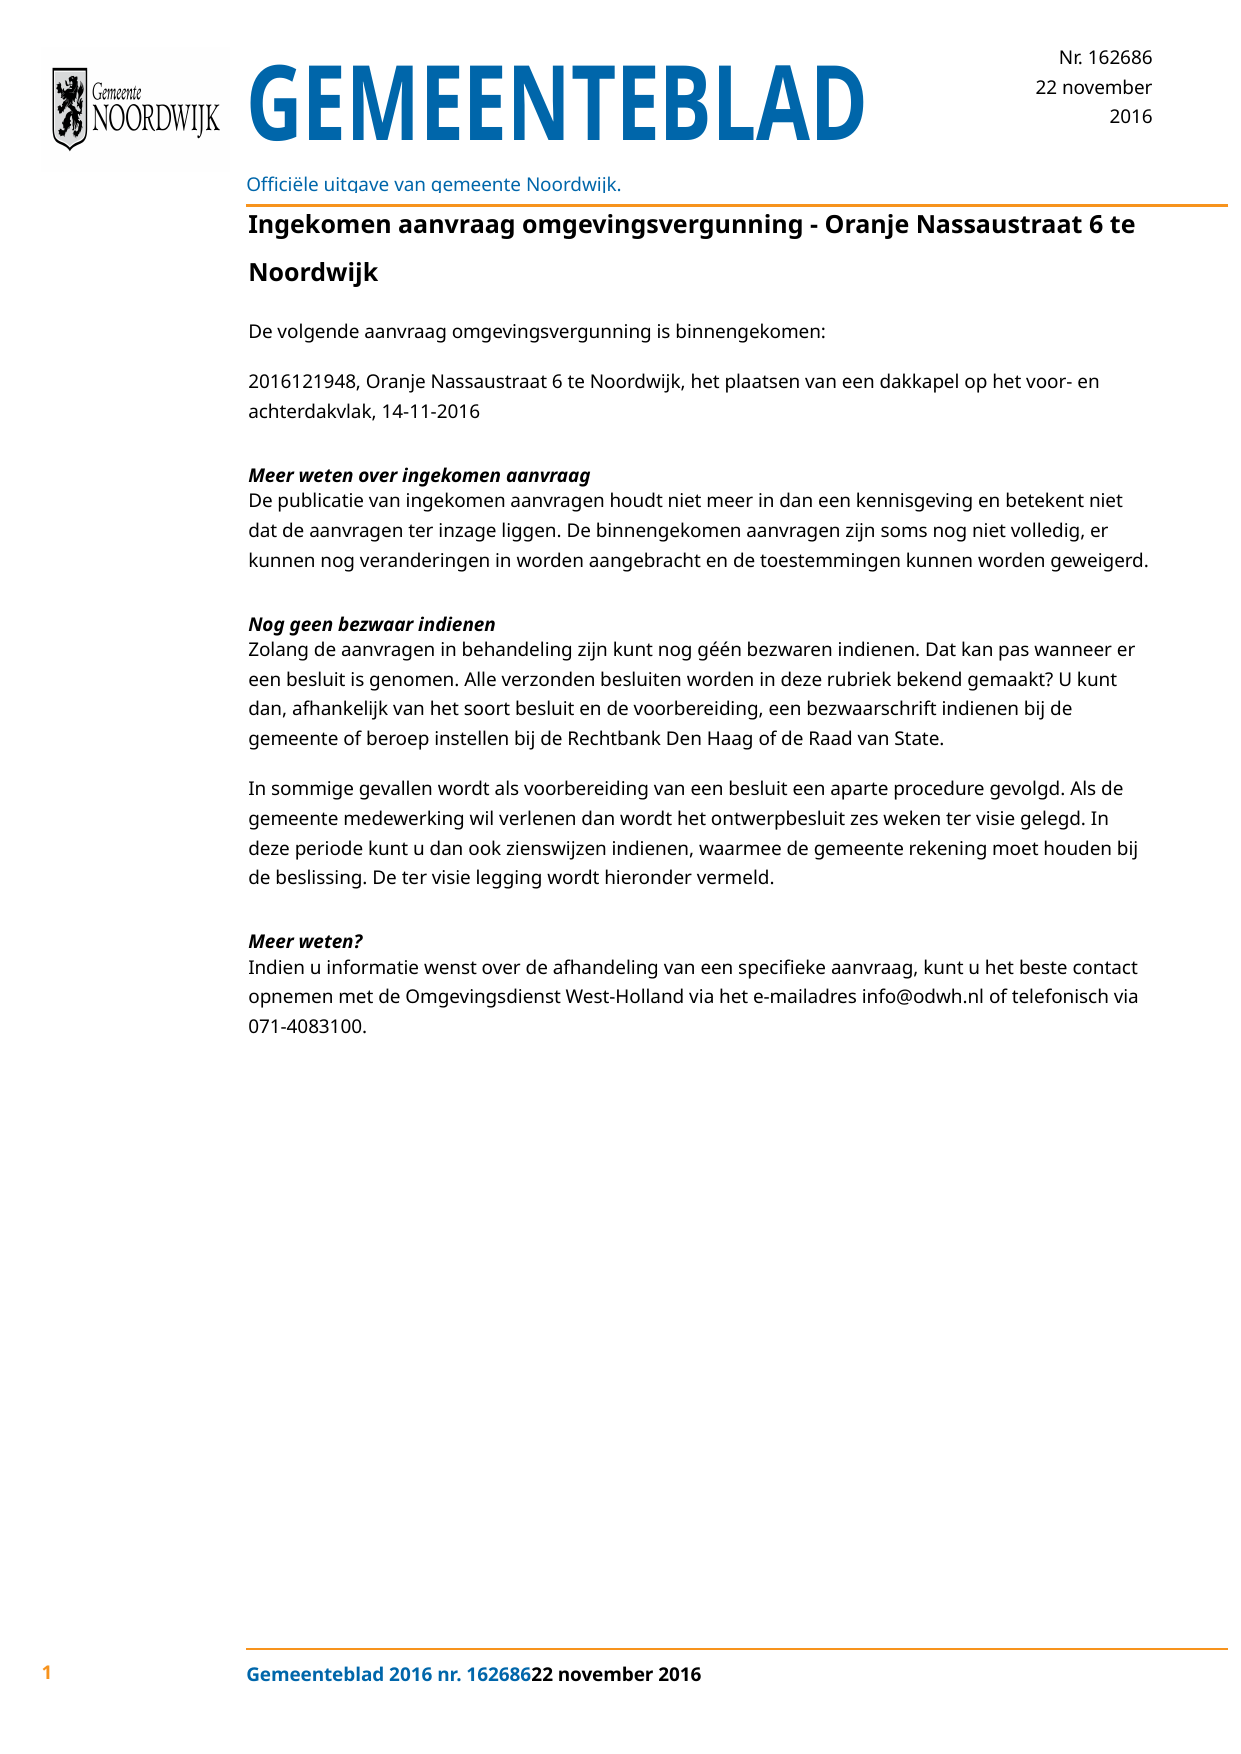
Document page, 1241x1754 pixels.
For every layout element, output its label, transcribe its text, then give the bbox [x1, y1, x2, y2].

picture [41, 47, 231, 172]
text 2016121948, Oranje Nassaustraat 6 te Noordwijk, het plaatsen van een dakkapel op het voor- en achterdakvlak, 14-11-2016 [248, 368, 1152, 424]
text Indien u informatie wenst over de afhandeling van een specifieke aanvraag, kunt u het beste contact opnemen met de Omgevingsdienst West-Holland via het e-mailadres info@odwh.nl of telefonisch via 071-4083100. [248, 954, 1152, 1039]
text Meer weten over ingekomen aanvraag [248, 462, 1152, 488]
text De publicatie van ingekomen aanvragen houdt niet meer in dan een kennisgeving en betekent niet dat de aanvragen ter inzage liggen. De binnengekomen aanvragen zijn soms nog niet volledig, er kunnen nog veranderingen in worden aangebracht en de toestemmingen kunnen worden geweigerd. [248, 488, 1152, 572]
text In sommige gevallen wordt als voorbereiding van een besluit een aparte procedure gevolgd. Als de gemeente medewerking wil verlenen dan wordt het ontwerpbesluit zes weken ter visie gelegd. In deze periode kunt u dan ook zienswijzen indienen, waarmee de gemeente rekening moet houden bij de beslissing. De ter visie legging wordt hieronder vermeld. [248, 776, 1152, 890]
text De volgende aanvraag omgevingsvergunning is binnengekomen: [248, 318, 1152, 344]
text Ingekomen aanvraag omgevingsvergunning - Oranje Nassaustraat 6 te Noordwijk [248, 207, 1152, 288]
text Zolang de aanvragen in behandeling zijn kunt nog géén bezwaren indienen. Dat kan pas wanneer er een besluit is genomen. Alle verzonden besluiten worden in deze rubriek bekend gemaakt? U kunt dan, afhankelijk van het soort besluit en de voorbereiding, een bezwaarschrift indienen bij de gemeente of beroep instellen bij de Rechtbank Den Haag of de Raad van State. [248, 636, 1152, 751]
text Nog geen bezwaar indienen [248, 611, 1152, 636]
text Meer weten? [248, 928, 1152, 954]
